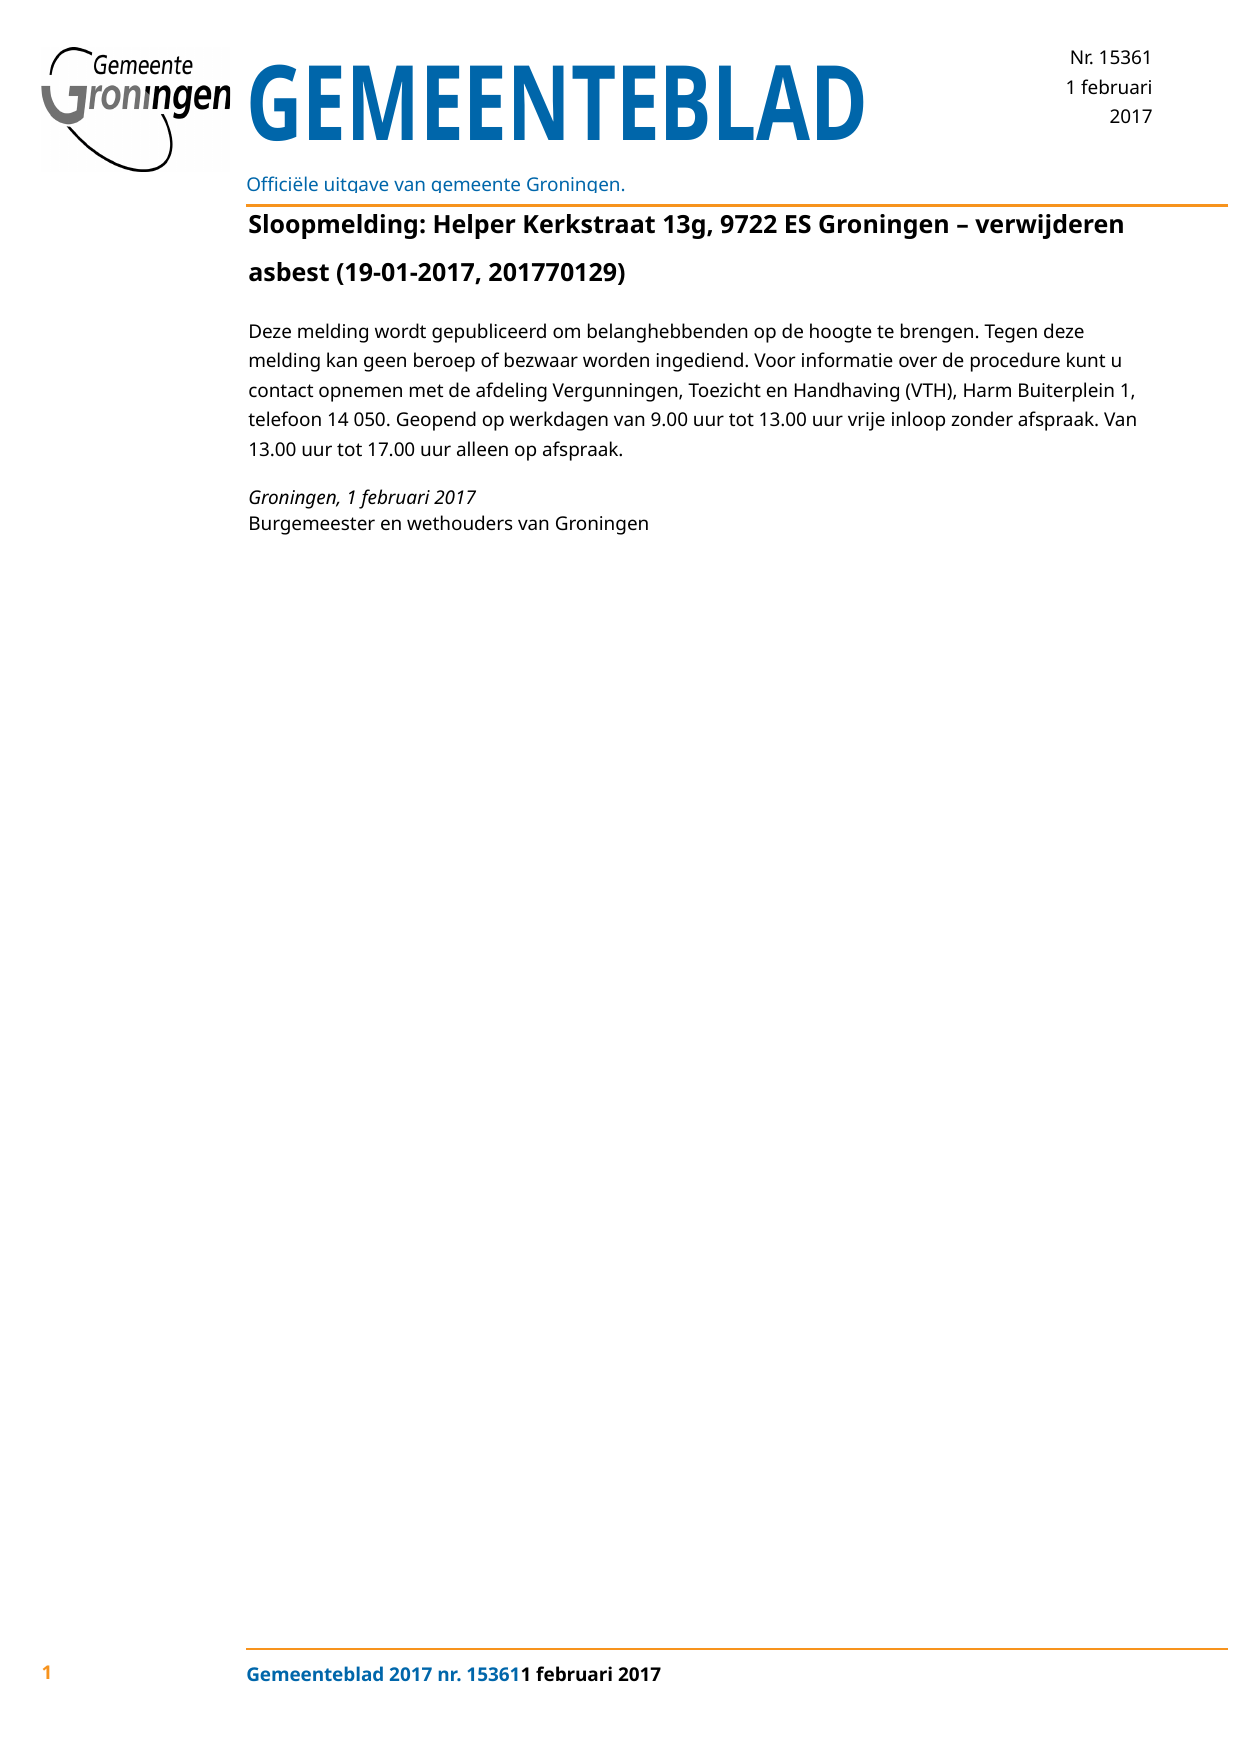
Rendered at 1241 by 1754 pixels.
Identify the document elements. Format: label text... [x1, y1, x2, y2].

text Burgemeester en wethouders van Groningen [248, 510, 1152, 536]
text Deze melding wordt gepubliceerd om belanghebbenden op de hoogte te brengen. Tegen deze melding kan geen beroep of bezwaar worden ingediend. Voor informatie over de procedure kunt u contact opnemen met de afdeling Vergunningen, Toezicht en Handhaving (VTH), Harm Buiterplein 1, telefoon 14 050. Geopend op werkdagen van 9.00 uur tot 13.00 uur vrije inloop zonder afspraak. Van 13.00 uur tot 17.00 uur alleen op afspraak. [248, 318, 1152, 462]
text Groningen, 1 februari 2017 [248, 484, 1152, 510]
text Sloopmelding: Helper Kerkstraat 13g, 9722 ES Groningen – verwijderen asbest (19-01-2017, 201770129) [248, 207, 1152, 288]
picture [41, 47, 231, 172]
